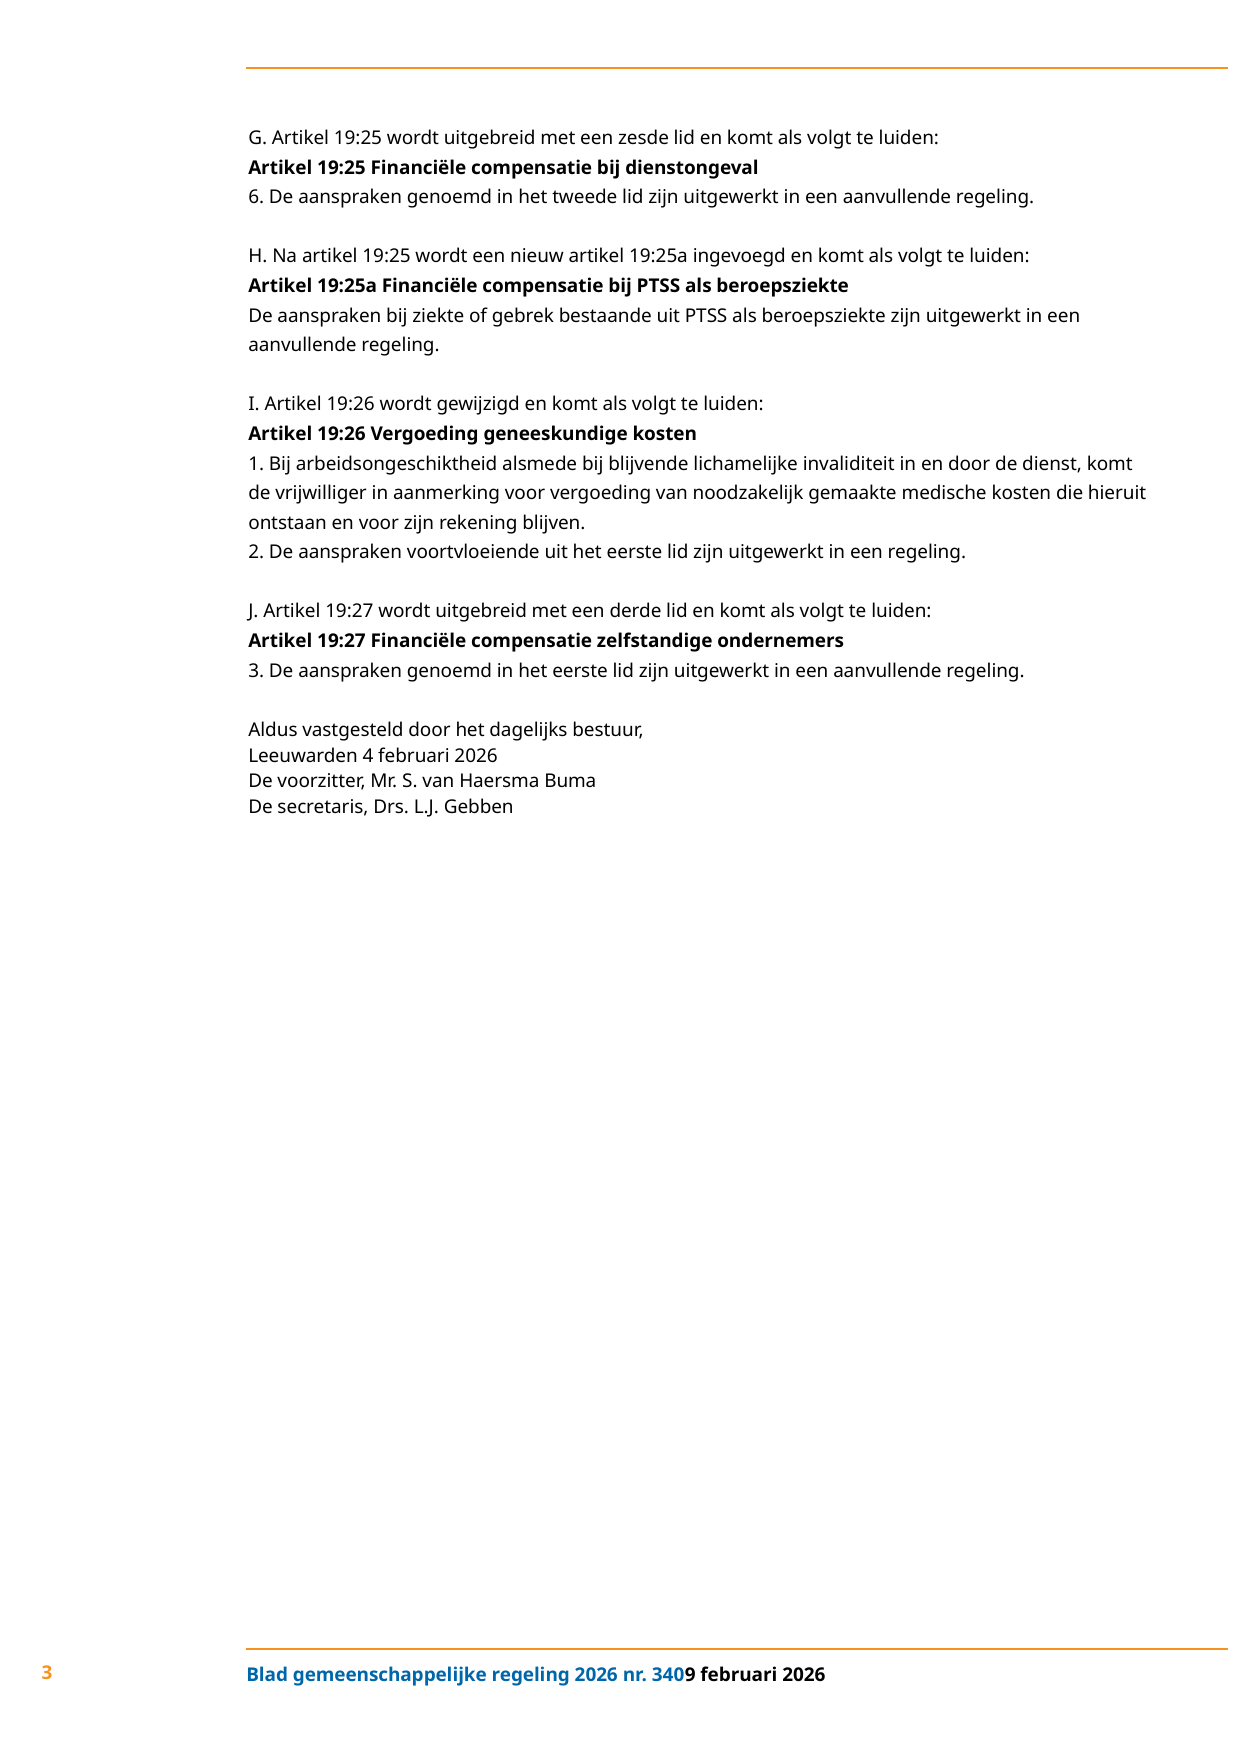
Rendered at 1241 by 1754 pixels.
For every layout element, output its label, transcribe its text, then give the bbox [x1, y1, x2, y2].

picture [41, 47, 231, 172]
text 1. Bij arbeidsongeschiktheid alsmede bij blijvende lichamelijke invaliditeit in en door de dienst, komt de vrijwilliger in aanmerking voor vergoeding van noodzakelijk gemaakte medische kosten die hieruit ontstaan en voor zijn rekening blijven. [248, 450, 1152, 535]
text H. Na artikel 19:25 wordt een nieuw artikel 19:25a ingevoegd en komt als volgt te luiden: [248, 243, 1152, 268]
text I. Artikel 19:26 wordt gewijzigd en komt als volgt te luiden: [248, 391, 1152, 416]
text De secretaris, Drs. L.J. Gebben [248, 793, 1152, 819]
text Artikel 19:25 Financiële compensatie bij dienstongeval [248, 154, 1152, 180]
text J. Artikel 19:27 wordt uitgebreid met een derde lid en komt als volgt te luiden: [248, 598, 1152, 623]
text De voorzitter, Mr. S. van Haersma Buma [248, 767, 1152, 793]
text 6. De aanspraken genoemd in het tweede lid zijn uitgewerkt in een aanvullende regeling. [248, 183, 1152, 209]
text Aldus vastgesteld door het dagelijks bestuur, [248, 716, 1152, 742]
text Artikel 19:27 Financiële compensatie zelfstandige ondernemers [248, 627, 1152, 653]
text 3. De aanspraken genoemd in het eerste lid zijn uitgewerkt in een aanvullende regeling. [248, 657, 1152, 683]
text De aanspraken bij ziekte of gebrek bestaande uit PTSS als beroepsziekte zijn uitgewerkt in een aanvullende regeling. [248, 302, 1152, 357]
text Artikel 19:26 Vergoeding geneeskundige kosten [248, 420, 1152, 446]
text G. Artikel 19:25 wordt uitgebreid met een zesde lid en komt als volgt te luiden: [248, 124, 1152, 150]
text Leeuwarden 4 februari 2026 [248, 742, 1152, 767]
text 2. De aanspraken voortvloeiende uit het eerste lid zijn uitgewerkt in een regeling. [248, 538, 1152, 564]
text Artikel 19:25a Financiële compensatie bij PTSS als beroepsziekte [248, 272, 1152, 298]
